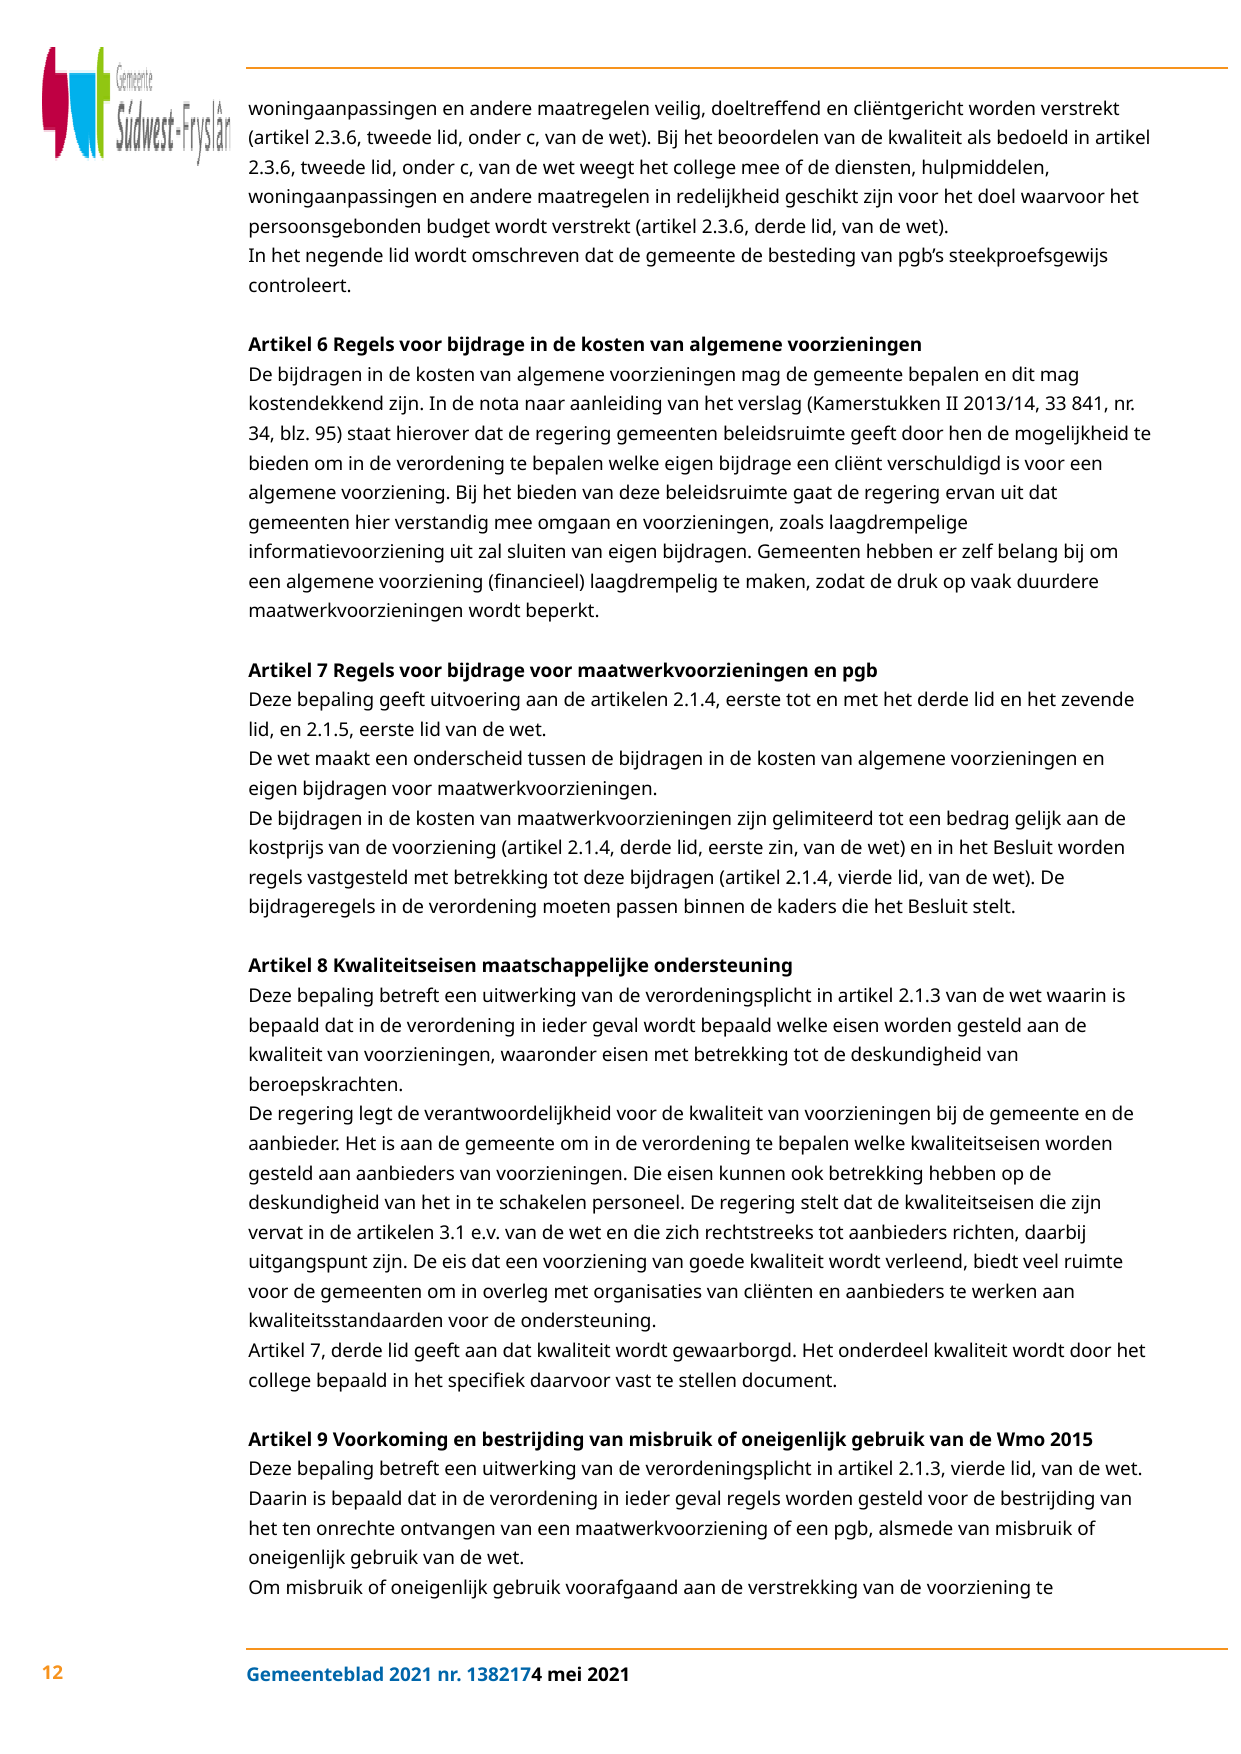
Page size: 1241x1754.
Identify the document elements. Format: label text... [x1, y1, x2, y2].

text Artikel 8 Kwaliteitseisen maatschappelijke ondersteuning [248, 953, 1152, 978]
text Artikel 6 Regels voor bijdrage in de kosten van algemene voorzieningen [248, 331, 1152, 357]
text De bijdragen in de kosten van maatwerkvoorzieningen zijn gelimiteerd tot een bedrag gelijk aan de kostprijs van de voorziening (artikel 2.1.4, derde lid, eerste zin, van de wet) en in het Besluit worden regels vastgesteld met betrekking tot deze bijdragen (artikel 2.1.4, vierde lid, van de wet). De bijdrageregels in de verordening moeten passen binnen de kaders die het Besluit stelt. [248, 805, 1152, 919]
text In het negende lid wordt omschreven dat de gemeente de besteding van pgb’s steekproefsgewijs controleert. [248, 243, 1152, 298]
text Deze bepaling geeft uitvoering aan de artikelen 2.1.4, eerste tot en met het derde lid en het zevende lid, en 2.1.5, eerste lid van de wet. [248, 686, 1152, 742]
text De wet maakt een onderscheid tussen de bijdragen in de kosten van algemene voorzieningen en eigen bijdragen voor maatwerkvoorzieningen. [248, 746, 1152, 801]
text Deze bepaling betreft een uitwerking van de verordeningsplicht in artikel 2.1.3 van de wet waarin is bepaald dat in de verordening in ieder geval wordt bepaald welke eisen worden gesteld aan de kwaliteit van voorzieningen, waaronder eisen met betrekking tot de deskundigheid van beroepskrachten. [248, 982, 1152, 1097]
text Artikel 7 Regels voor bijdrage voor maatwerkvoorzieningen en pgb [248, 657, 1152, 683]
text Deze bepaling betreft een uitwerking van de verordeningsplicht in artikel 2.1.3, vierde lid, van de wet. Daarin is bepaald dat in de verordening in ieder geval regels worden gesteld voor de bestrijding van het ten onrechte ontvangen van een maatwerkvoorziening of een pgb, alsmede van misbruik of oneigenlijk gebruik van de wet. [248, 1456, 1152, 1570]
text De bijdragen in de kosten van algemene voorzieningen mag de gemeente bepalen en dit mag kostendekkend zijn. In de nota naar aanleiding van het verslag (Kamerstukken II 2013/14, 33 841, nr. 34, blz. 95) staat hierover dat de regering gemeenten beleidsruimte geeft door hen de mogelijkheid te bieden om in de verordening te bepalen welke eigen bijdrage een cliënt verschuldigd is voor een algemene voorziening. Bij het bieden van deze beleidsruimte gaat de regering ervan uit dat gemeenten hier verstandig mee omgaan en voorzieningen, zoals laagdrempelige informatievoorziening uit zal sluiten van eigen bijdragen. Gemeenten hebben er zelf belang bij om een algemene voorziening (financieel) laagdrempelig te maken, zodat de druk op vaak duurdere maatwerkvoorzieningen wordt beperkt. [248, 361, 1152, 623]
text Artikel 9 Voorkoming en bestrijding van misbruik of oneigenlijk gebruik van de Wmo 2015 [248, 1426, 1152, 1452]
text Om misbruik of oneigenlijk gebruik voorafgaand aan de verstrekking van de voorziening te [248, 1574, 1152, 1600]
text Artikel 7, derde lid geeft aan dat kwaliteit wordt gewaarborgd. Het onderdeel kwaliteit wordt door het college bepaald in het specifiek daarvoor vast te stellen document. [248, 1337, 1152, 1393]
picture [41, 47, 231, 172]
text woningaanpassingen en andere maatregelen veilig, doeltreffend en cliëntgericht worden verstrekt (artikel 2.3.6, tweede lid, onder c, van de wet). Bij het beoordelen van de kwaliteit als bedoeld in artikel 2.3.6, tweede lid, onder c, van de wet weegt het college mee of de diensten, hulpmiddelen, woningaanpassingen en andere maatregelen in redelijkheid geschikt zijn voor het doel waarvoor het persoonsgebonden budget wordt verstrekt (artikel 2.3.6, derde lid, van de wet). [248, 95, 1152, 239]
text De regering legt de verantwoordelijkheid voor de kwaliteit van voorzieningen bij de gemeente en de aanbieder. Het is aan de gemeente om in de verordening te bepalen welke kwaliteitseisen worden gesteld aan aanbieders van voorzieningen. Die eisen kunnen ook betrekking hebben op de deskundigheid van het in te schakelen personeel. De regering stelt dat de kwaliteitseisen die zijn vervat in de artikelen 3.1 e.v. van de wet en die zich rechtstreeks tot aanbieders richten, daarbij uitgangspunt zijn. De eis dat een voorziening van goede kwaliteit wordt verleend, biedt veel ruimte voor de gemeenten om in overleg met organisaties van cliënten en aanbieders te werken aan kwaliteitsstandaarden voor de ondersteuning. [248, 1101, 1152, 1333]
